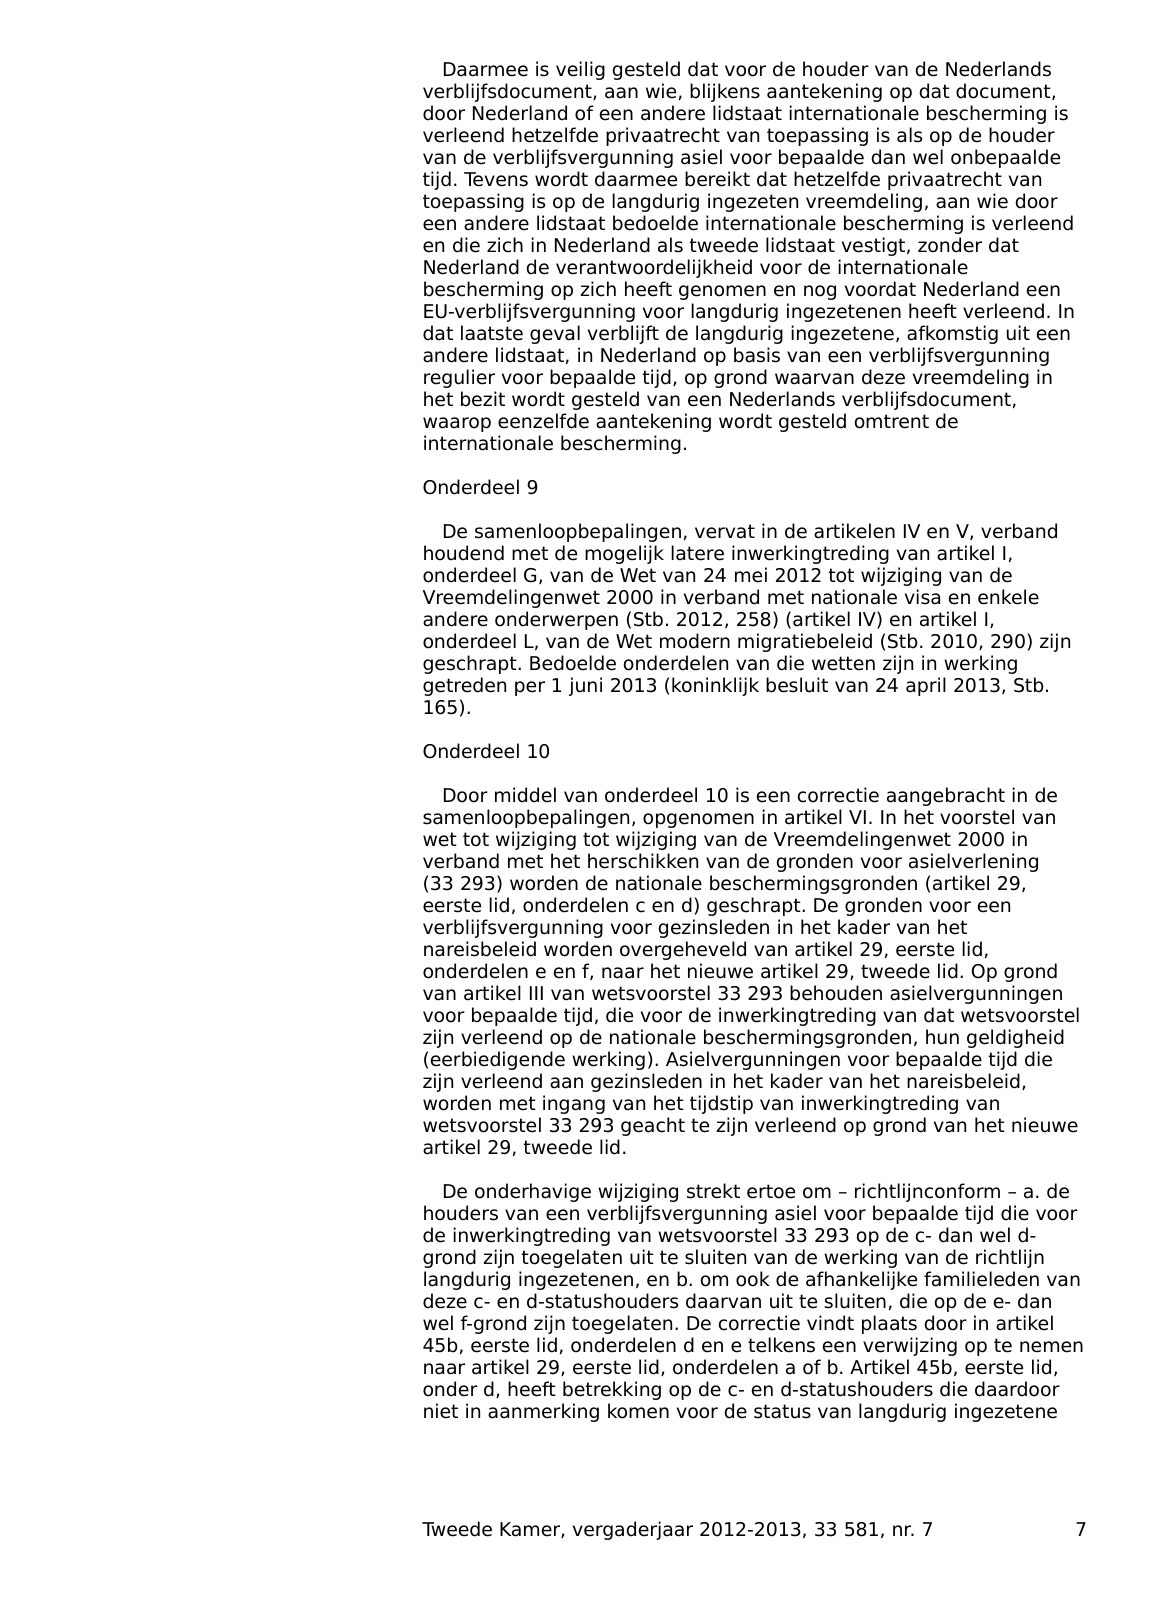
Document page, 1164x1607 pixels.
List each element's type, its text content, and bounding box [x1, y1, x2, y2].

text Door middel van onderdeel 10 is een correctie aangebracht in de samenloopbepalingen, opgenomen in artikel VI. In het voorstel van wet tot wijziging tot wijziging van de Vreemdelingenwet 2000 in verband met het herschikken van de gronden voor asielverlening (33 293) worden de nationale beschermingsgronden (artikel 29, eerste lid, onderdelen c en d) geschrapt. De gronden voor een verblijfsvergunning voor gezinsleden in het kader van het nareisbeleid worden overgeheveld van artikel 29, eerste lid, onderdelen e en f, naar het nieuwe artikel 29, tweede lid. Op grond van artikel III van wetsvoorstel 33 293 behouden asielvergunningen voor bepaalde tijd, die voor de inwerkingtreding van dat wetsvoorstel zijn verleend op de nationale beschermingsgronden, hun geldigheid (eerbiedigende werking). Asielvergunningen voor bepaalde tijd die zijn verleend aan gezinsleden in het kader van het nareisbeleid, worden met ingang van het tijdstip van inwerkingtreding van wetsvoorstel 33 293 geacht te zijn verleend op grond van het nieuwe artikel 29, tweede lid. [422, 785, 1087, 1159]
text De onderhavige wijziging strekt ertoe om – richtlijnconform – a. de houders van een verblijfsvergunning asiel voor bepaalde tijd die voor de inwerkingtreding van wetsvoorstel 33 293 op de c- dan wel d-grond zijn toegelaten uit te sluiten van de werking van de richtlijn langdurig ingezetenen, en b. om ook de afhankelijke familieleden van deze c- en d-statushouders daarvan uit te sluiten, die op de e- dan wel f-grond zijn toegelaten. De correctie vindt plaats door in artikel 45b, eerste lid, onderdelen d en e telkens een verwijzing op te nemen naar artikel 29, eerste lid, onderdelen a of b. Artikel 45b, eerste lid, onder d, heeft betrekking op de c- en d-statushouders die daardoor niet in aanmerking komen voor de status van langdurig ingezetene [422, 1181, 1087, 1423]
text Daarmee is veilig gesteld dat voor de houder van de Nederlands verblijfsdocument, aan wie, blijkens aantekening op dat document, door Nederland of een andere lidstaat internationale bescherming is verleend hetzelfde privaatrecht van toepassing is als op de houder van de verblijfsvergunning asiel voor bepaalde dan wel onbepaalde tijd. Tevens wordt daarmee bereikt dat hetzelfde privaatrecht van toepassing is op de langdurig ingezeten vreemdeling, aan wie door een andere lidstaat bedoelde internationale bescherming is verleend en die zich in Nederland als tweede lidstaat vestigt, zonder dat Nederland de verantwoordelijkheid voor de internationale bescherming op zich heeft genomen en nog voordat Nederland een EU-verblijfsvergunning voor langdurig ingezetenen heeft verleend. In dat laatste geval verblijft de langdurig ingezetene, afkomstig uit een andere lidstaat, in Nederland op basis van een verblijfsvergunning regulier voor bepaalde tijd, op grond waarvan deze vreemdeling in het bezit wordt gesteld van een Nederlands verblijfsdocument, waarop eenzelfde aantekening wordt gesteld omtrent de internationale bescherming. [422, 59, 1087, 455]
text De samenloopbepalingen, vervat in de artikelen IV en V, verband houdend met de mogelijk latere inwerkingtreding van artikel I, onderdeel G, van de Wet van 24 mei 2012 tot wijziging van de Vreemdelingenwet 2000 in verband met nationale visa en enkele andere onderwerpen (Stb. 2012, 258) (artikel IV) en artikel I, onderdeel L, van de Wet modern migratiebeleid (Stb. 2010, 290) zijn geschrapt. Bedoelde onderdelen van die wetten zijn in werking getreden per 1 juni 2013 (koninklijk besluit van 24 april 2013, Stb. 165). [422, 521, 1087, 719]
subtitle Onderdeel 10 [422, 741, 1087, 763]
subtitle Onderdeel 9 [422, 477, 1087, 499]
